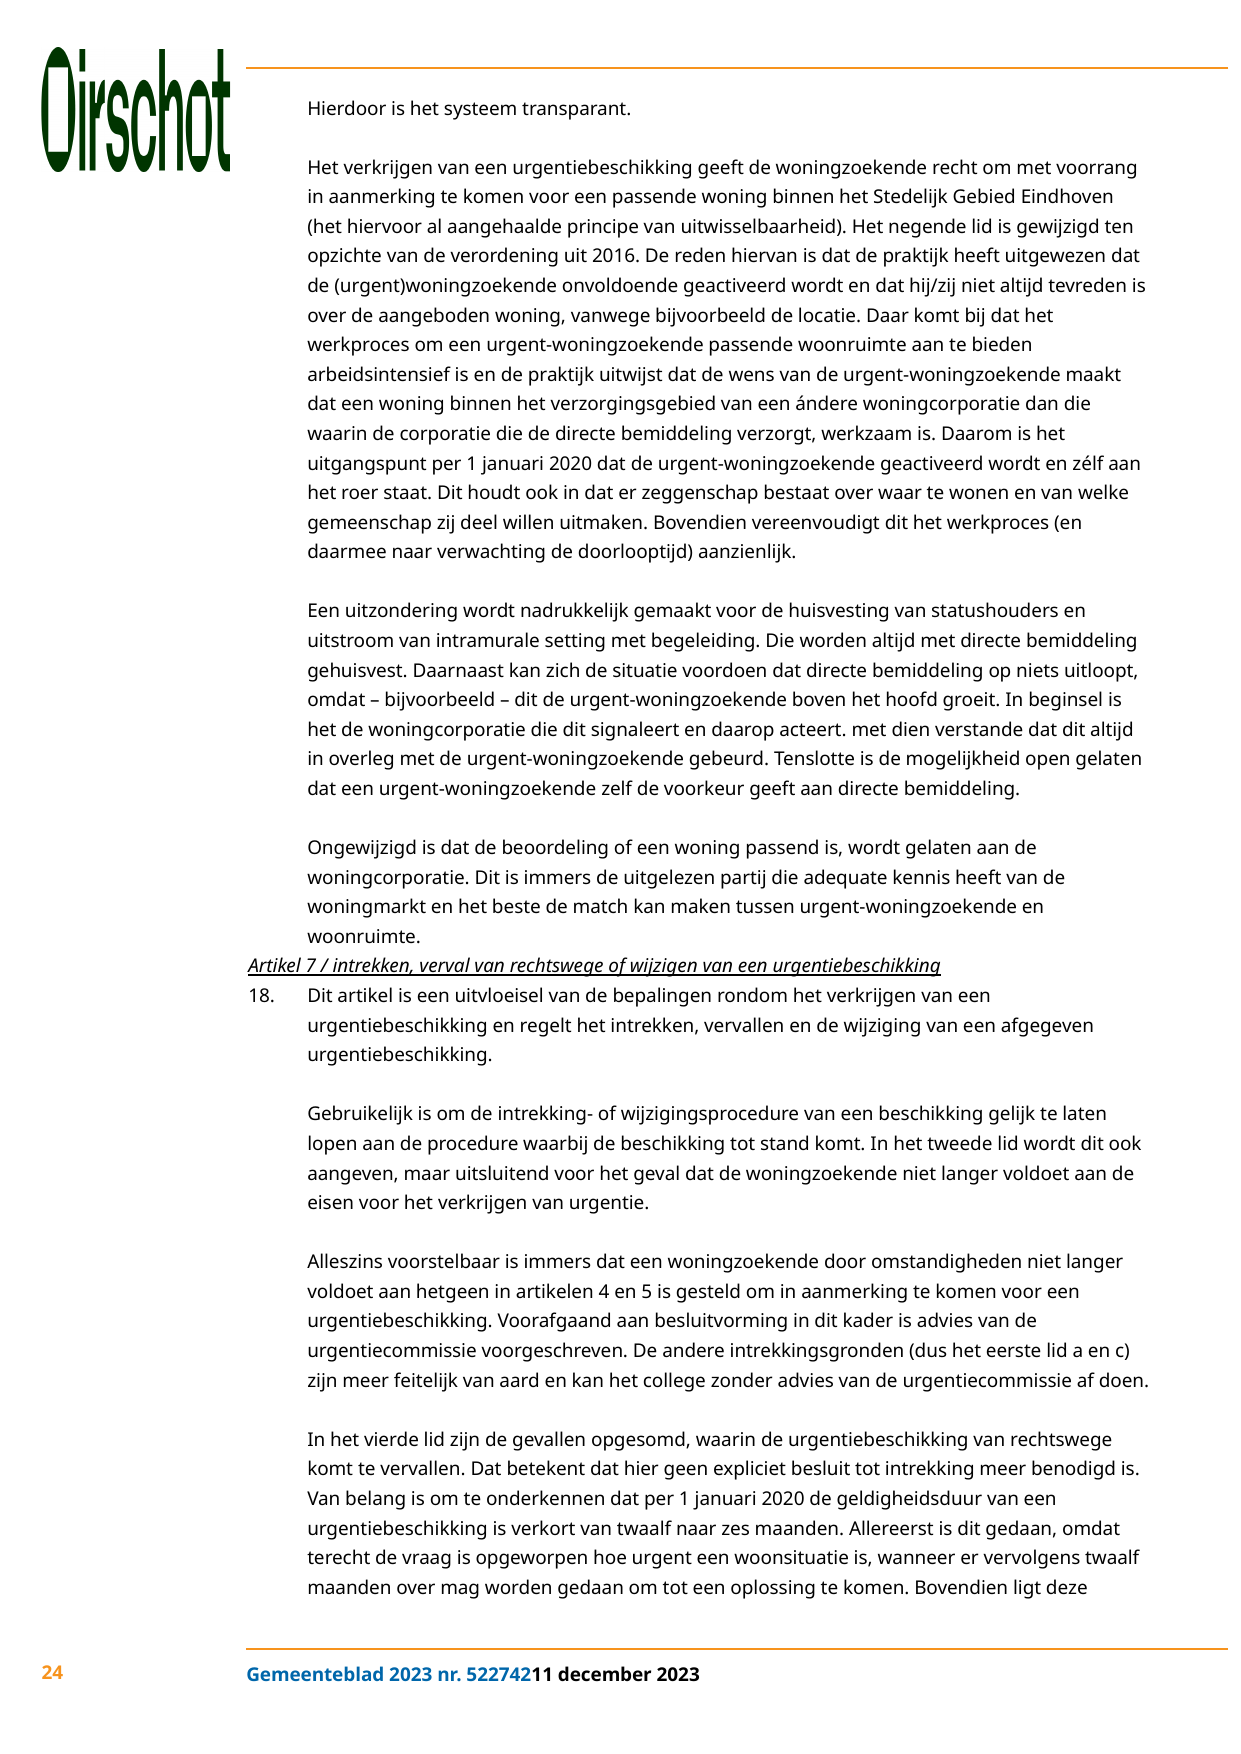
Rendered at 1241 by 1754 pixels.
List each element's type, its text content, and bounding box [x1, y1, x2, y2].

list Alleszins voorstelbaar is immers dat een woningzoekende door omstandigheden niet langer voldoet aan hetgeen in artikelen 4 en 5 is gesteld om in aanmerking te komen voor een urgentiebeschikking. Voorafgaand aan besluitvorming in dit kader is advies van de urgentiecommissie voorgeschreven. De andere intrekkingsgronden (dus het eerste lid a en c) zijn meer feitelijk van aard en kan het college zonder advies van de urgentiecommissie af doen. [248, 1248, 1152, 1393]
picture [41, 47, 231, 172]
list Ongewijzigd is dat de beoordeling of een woning passend is, wordt gelaten aan de woningcorporatie. Dit is immers de uitgelezen partij die adequate kennis heeft van de woningmarkt en het beste de match kan maken tussen urgent-woningzoekende en woonruimte. [248, 834, 1152, 949]
list Een uitzondering wordt nadrukkelijk gemaakt voor de huisvesting van statushouders en uitstroom van intramurale setting met begeleiding. Die worden altijd met directe bemiddeling gehuisvest. Daarnaast kan zich de situatie voordoen dat directe bemiddeling op niets uitloopt, omdat – bijvoorbeeld – dit de urgent-woningzoekende boven het hoofd groeit. In beginsel is het de woningcorporatie die dit signaleert en daarop acteert. met dien verstande dat dit altijd in overleg met de urgent-woningzoekende gebeurd. Tenslotte is de mogelijkheid open gelaten dat een urgent-woningzoekende zelf de voorkeur geeft aan directe bemiddeling. [248, 598, 1152, 801]
list Het verkrijgen van een urgentiebeschikking geeft de woningzoekende recht om met voorrang in aanmerking te komen voor een passende woning binnen het Stedelijk Gebied Eindhoven (het hiervoor al aangehaalde principe van uitwisselbaarheid). Het negende lid is gewijzigd ten opzichte van de verordening uit 2016. De reden hiervan is dat de praktijk heeft uitgewezen dat de (urgent)woningzoekende onvoldoende geactiveerd wordt en dat hij/zij niet altijd tevreden is over de aangeboden woning, vanwege bijvoorbeeld de locatie. Daar komt bij dat het werkproces om een urgent-woningzoekende passende woonruimte aan te bieden arbeidsintensief is en de praktijk uitwijst dat de wens van de urgent-woningzoekende maakt dat een woning binnen het verzorgingsgebied van een ándere woningcorporatie dan die waarin de corporatie die de directe bemiddeling verzorgt, werkzaam is. Daarom is het uitgangspunt per 1 januari 2020 dat de urgent-woningzoekende geactiveerd wordt en zélf aan het roer staat. Dit houdt ook in dat er zeggenschap bestaat over waar te wonen en van welke gemeenschap zij deel willen uitmaken. Bovendien vereenvoudigt dit het werkproces (en daarmee naar verwachting de doorlooptijd) aanzienlijk. [248, 154, 1152, 564]
text Artikel 7 / intrekken, verval van rechtswege of wijzigen van een urgentiebeschikking [248, 953, 1152, 978]
list Gebruikelijk is om de intrekking- of wijzigingsprocedure van een beschikking gelijk te laten lopen aan de procedure waarbij de beschikking tot stand komt. In het tweede lid wordt dit ook aangeven, maar uitsluitend voor het geval dat de woningzoekende niet langer voldoet aan de eisen voor het verkrijgen van urgentie. [248, 1101, 1152, 1215]
list Hierdoor is het systeem transparant. [248, 95, 1152, 121]
list In het vierde lid zijn de gevallen opgesomd, waarin de urgentiebeschikking van rechtswege komt te vervallen. Dat betekent dat hier geen expliciet besluit tot intrekking meer benodigd is. Van belang is om te onderkennen dat per 1 januari 2020 de geldigheidsduur van een urgentiebeschikking is verkort van twaalf naar zes maanden. Allereerst is dit gedaan, omdat terecht de vraag is opgeworpen hoe urgent een woonsituatie is, wanneer er vervolgens twaalf maanden over mag worden gedaan om tot een oplossing te komen. Bovendien ligt deze [248, 1426, 1152, 1600]
list Dit artikel is een uitvloeisel van de bepalingen rondom het verkrijgen van een urgentiebeschikking en regelt het intrekken, vervallen en de wijziging van een afgegeven urgentiebeschikking. [248, 982, 1152, 1067]
